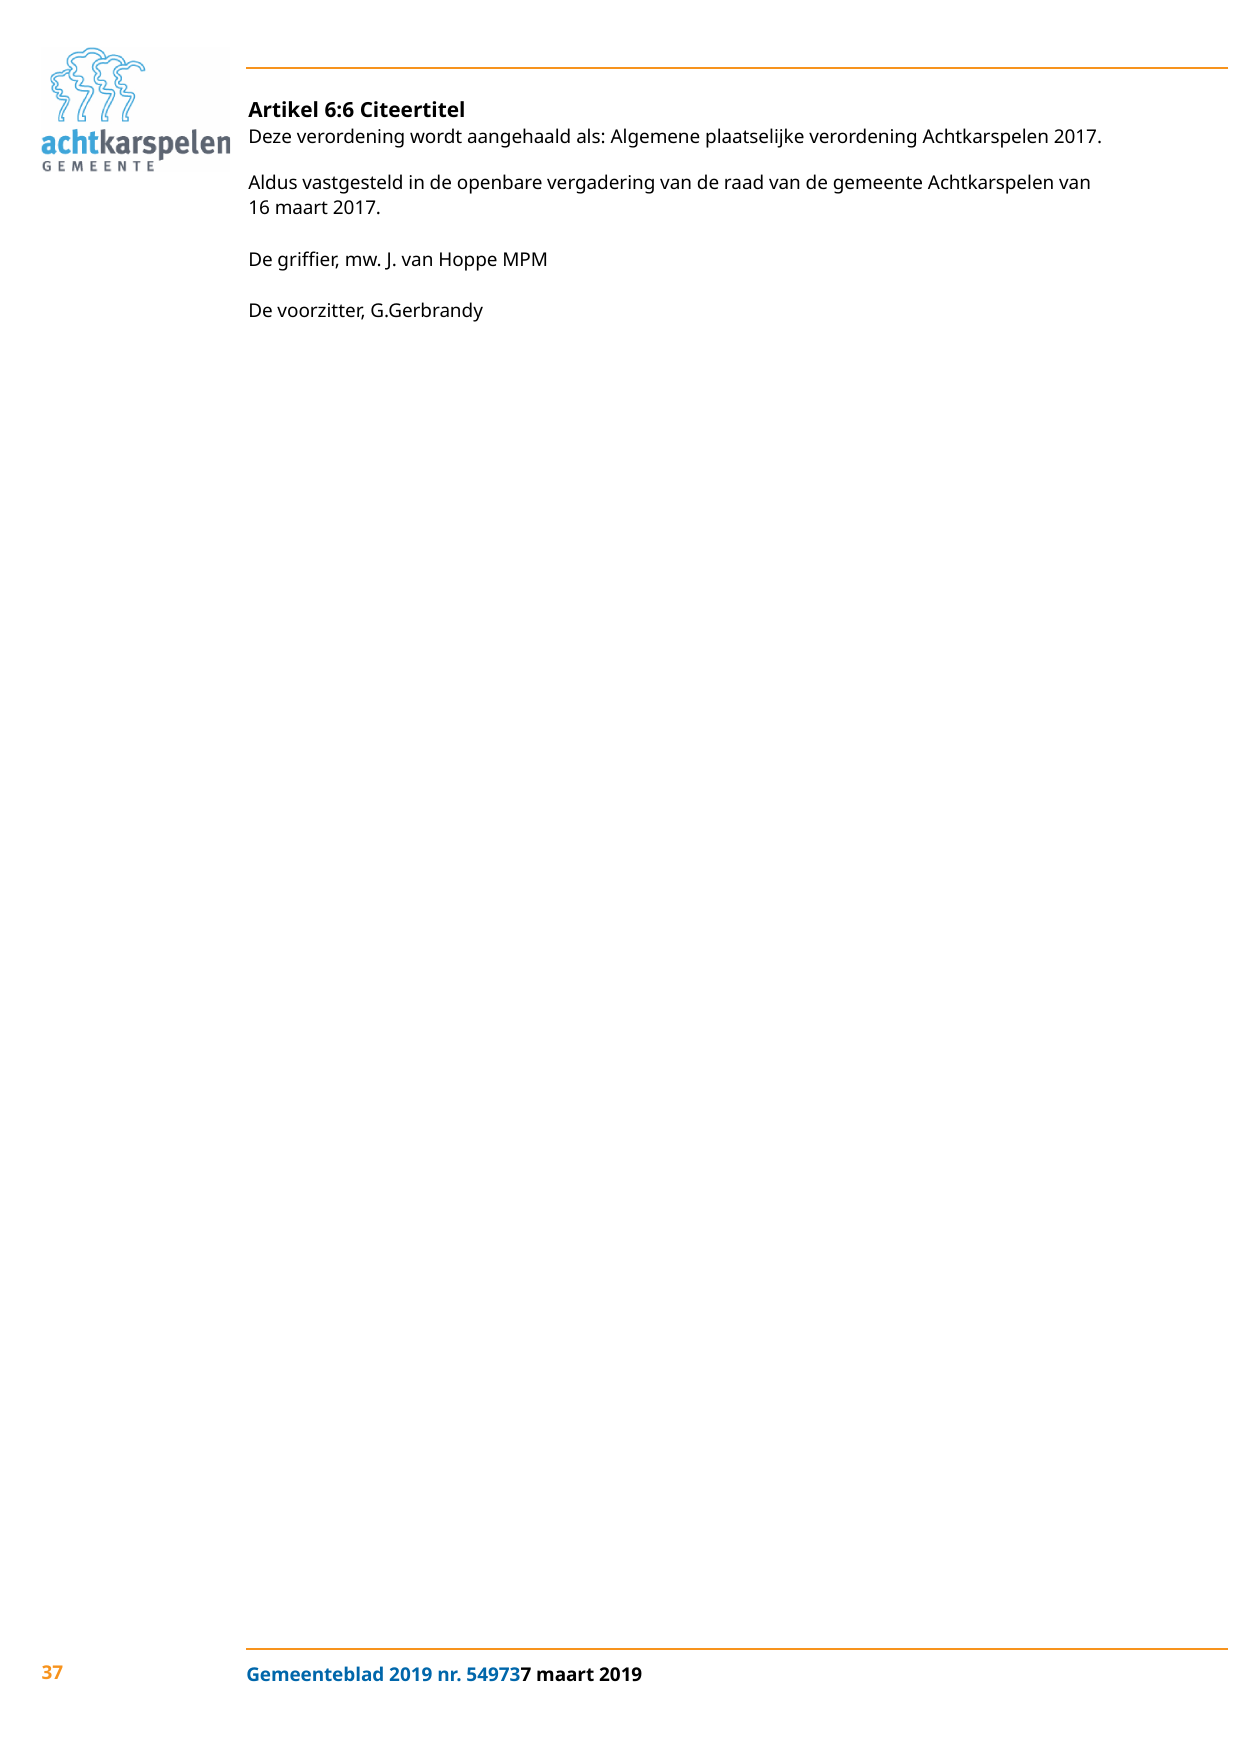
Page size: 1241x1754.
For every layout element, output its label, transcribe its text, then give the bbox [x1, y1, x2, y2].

text 16 maart 2017. [248, 194, 1152, 220]
text Artikel 6:6 Citeertitel [248, 95, 1152, 123]
text Deze verordening wordt aangehaald als: Algemene plaatselijke verordening Achtkarspelen 2017. [248, 123, 1152, 149]
text De voorzitter, G.Gerbrandy [248, 297, 1152, 323]
text Aldus vastgesteld in de openbare vergadering van de raad van de gemeente Achtkarspelen van [248, 169, 1152, 194]
text De griffier, mw. J. van Hoppe MPM [248, 246, 1152, 272]
picture [41, 47, 231, 172]
